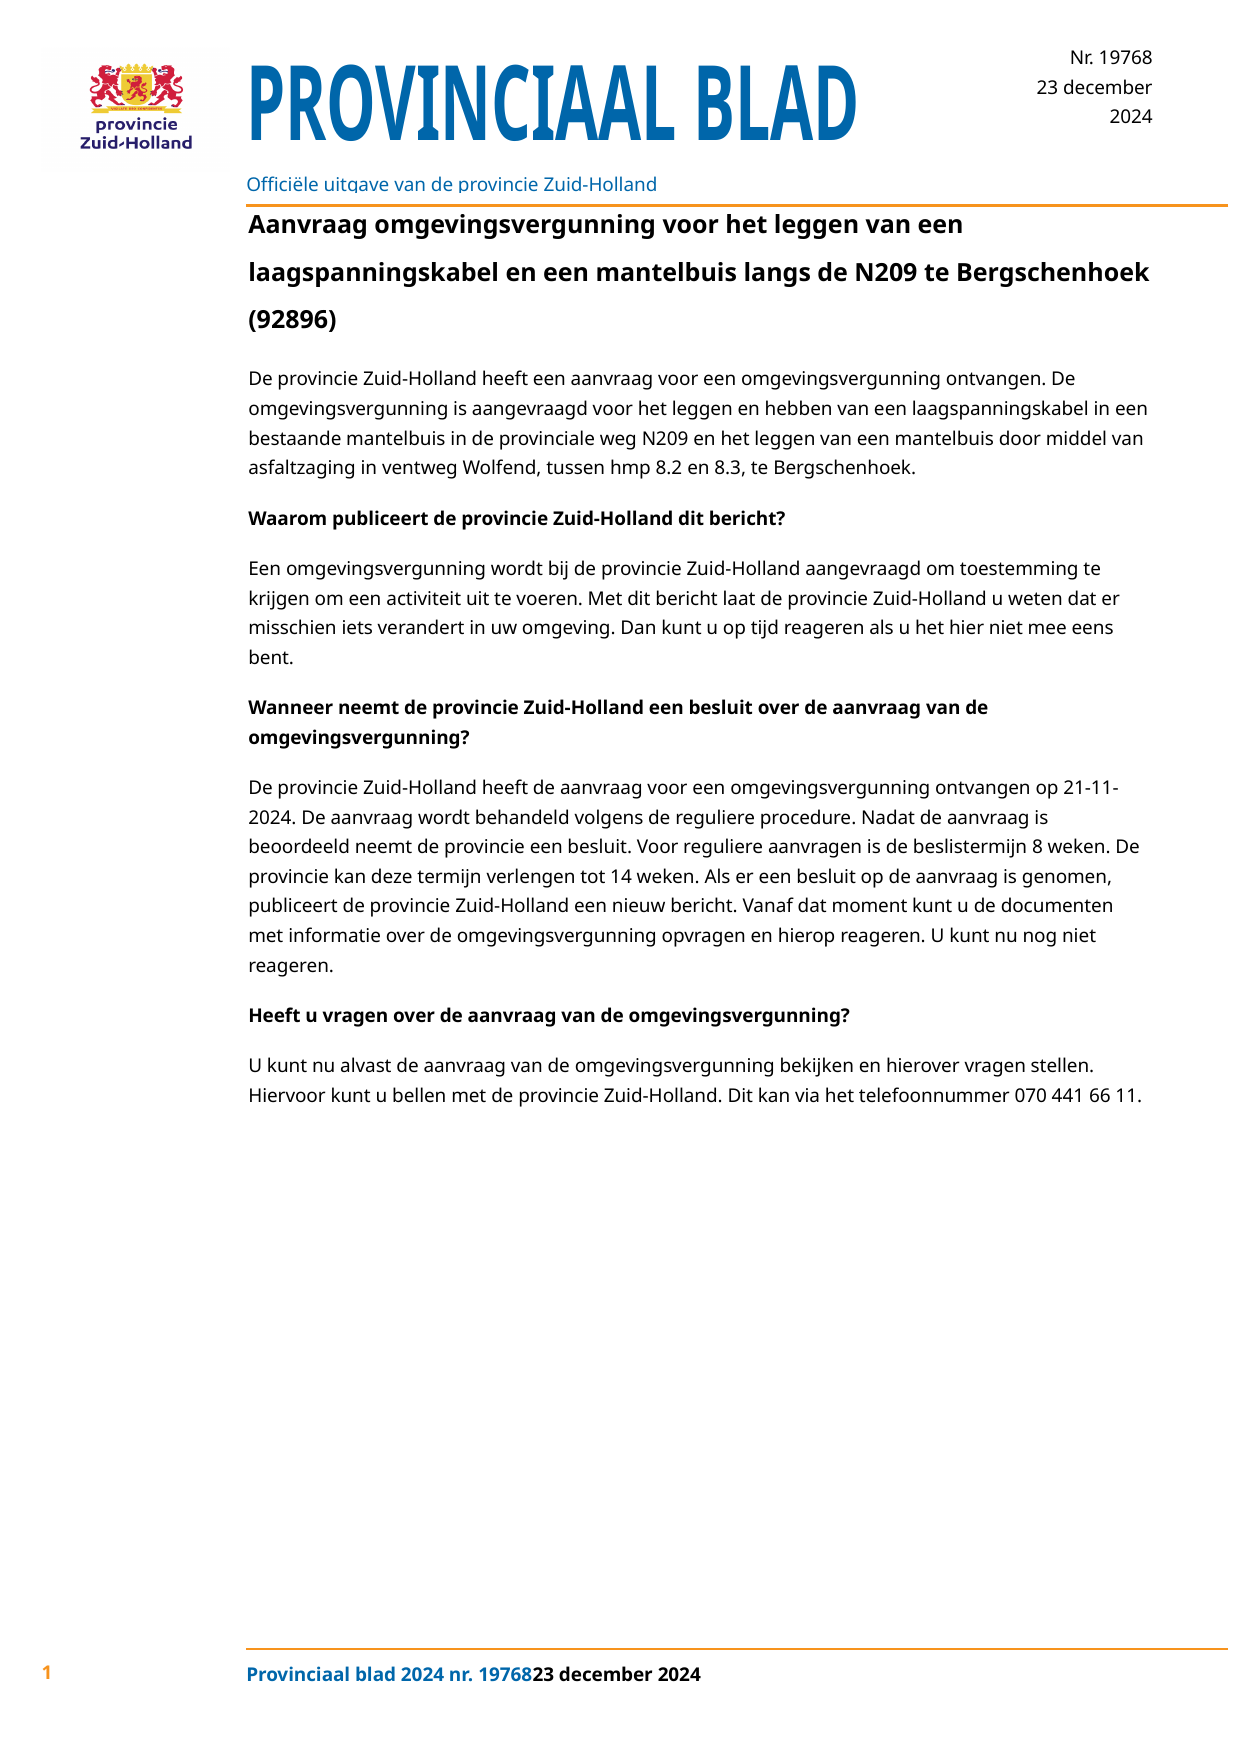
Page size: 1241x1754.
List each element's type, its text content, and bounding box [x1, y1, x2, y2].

text De provincie Zuid-Holland heeft de aanvraag voor een omgevingsvergunning ontvangen op 21-11-2024. De aanvraag wordt behandeld volgens de reguliere procedure. Nadat de aanvraag is beoordeeld neemt de provincie een besluit. Voor reguliere aanvragen is de beslistermijn 8 weken. De provincie kan deze termijn verlengen tot 14 weken. Als er een besluit op de aanvraag is genomen, publiceert de provincie Zuid-Holland een nieuw bericht. Vanaf dat moment kunt u de documenten met informatie over de omgevingsvergunning opvragen en hierop reageren. U kunt nu nog niet reageren. [248, 774, 1152, 977]
text Een omgevingsvergunning wordt bij de provincie Zuid-Holland aangevraagd om toestemming te krijgen om een activiteit uit te voeren. Met dit bericht laat de provincie Zuid-Holland u weten dat er misschien iets verandert in uw omgeving. Dan kunt u op tijd reageren als u het hier niet mee eens bent. [248, 555, 1152, 669]
text Waarom publiceert de provincie Zuid-Holland dit bericht? [248, 505, 1152, 530]
text Heeft u vragen over de aanvraag van de omgevingsvergunning? [248, 1002, 1152, 1028]
text De provincie Zuid-Holland heeft een aanvraag voor een omgevingsvergunning ontvangen. De omgevingsvergunning is aangevraagd voor het leggen en hebben van een laagspanningskabel in een bestaande mantelbuis in de provinciale weg N209 en het leggen van een mantelbuis door middel van asfaltzaging in ventweg Wolfend, tussen hmp 8.2 en 8.3, te Bergschenhoek. [248, 366, 1152, 480]
picture [41, 47, 231, 172]
text Aanvraag omgevingsvergunning voor het leggen van een laagspanningskabel en een mantelbuis langs de N209 te Bergschenhoek (92896) [248, 207, 1152, 336]
text U kunt nu alvast de aanvraag van de omgevingsvergunning bekijken en hierover vragen stellen. Hiervoor kunt u bellen met de provincie Zuid-Holland. Dit kan via het telefoonnummer 070 441 66 11. [248, 1053, 1152, 1108]
text Wanneer neemt de provincie Zuid-Holland een besluit over de aanvraag van de omgevingsvergunning? [248, 694, 1152, 749]
